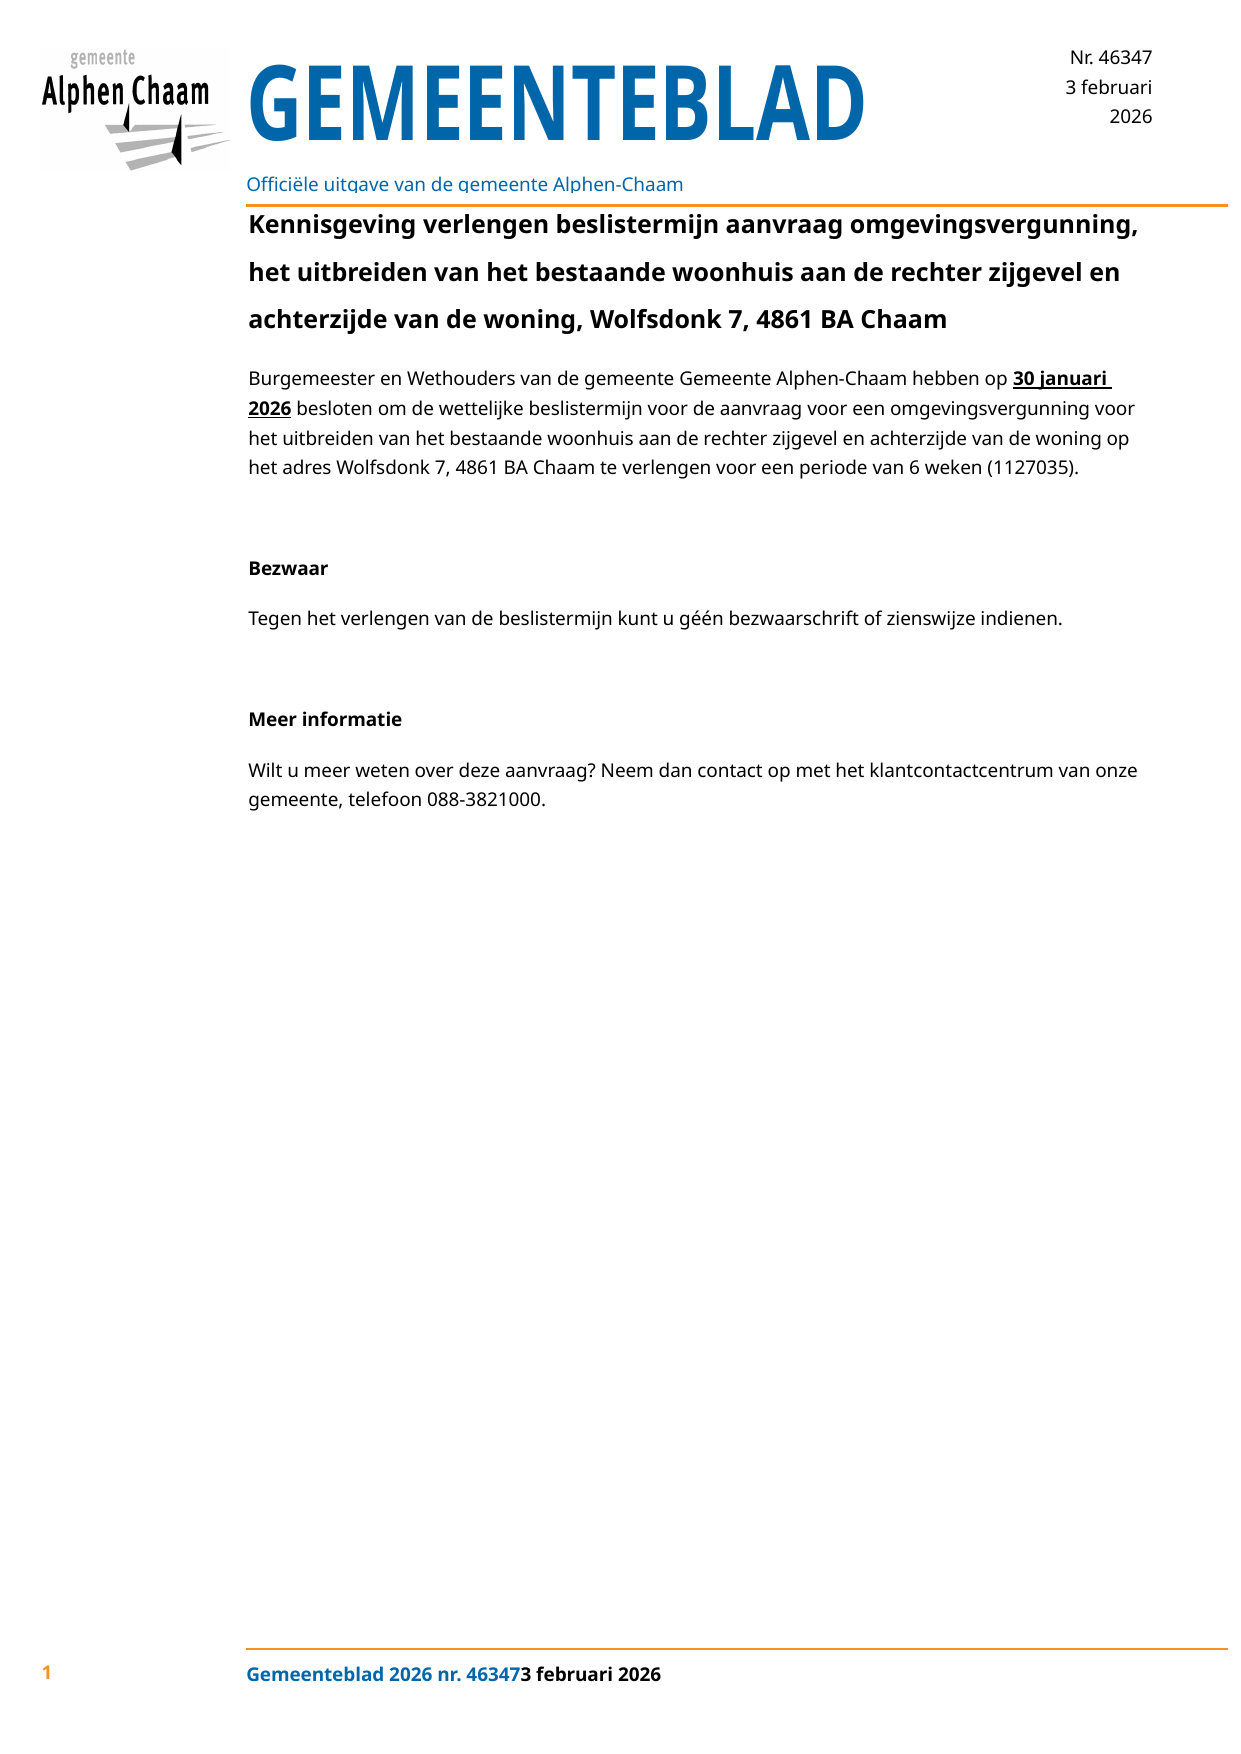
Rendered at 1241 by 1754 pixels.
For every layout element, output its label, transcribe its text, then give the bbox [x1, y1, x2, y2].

text Bezwaar [248, 555, 1152, 581]
text Burgemeester en Wethouders van de gemeente Gemeente Alphen-Chaam hebben op 30 januari 2026 besloten om de wettelijke beslistermijn voor de aanvraag voor een omgevingsvergunning voor het uitbreiden van het bestaande woonhuis aan de rechter zijgevel en achterzijde van de woning op het adres Wolfsdonk 7, 4861 BA Chaam te verlengen voor een periode van 6 weken (1127035). [248, 366, 1152, 480]
picture [41, 47, 231, 172]
text Kennisgeving verlengen beslistermijn aanvraag omgevingsvergunning, het uitbreiden van het bestaande woonhuis aan de rechter zijgevel en achterzijde van de woning, Wolfsdonk 7, 4861 BA Chaam [248, 207, 1152, 336]
text Tegen het verlengen van de beslistermijn kunt u géén bezwaarschrift of zienswijze indienen. [248, 606, 1152, 631]
text Wilt u meer weten over deze aanvraag? Neem dan contact op met het klantcontactcentrum van onze gemeente, telefoon 088-3821000. [248, 757, 1152, 812]
text Meer informatie [248, 706, 1152, 732]
